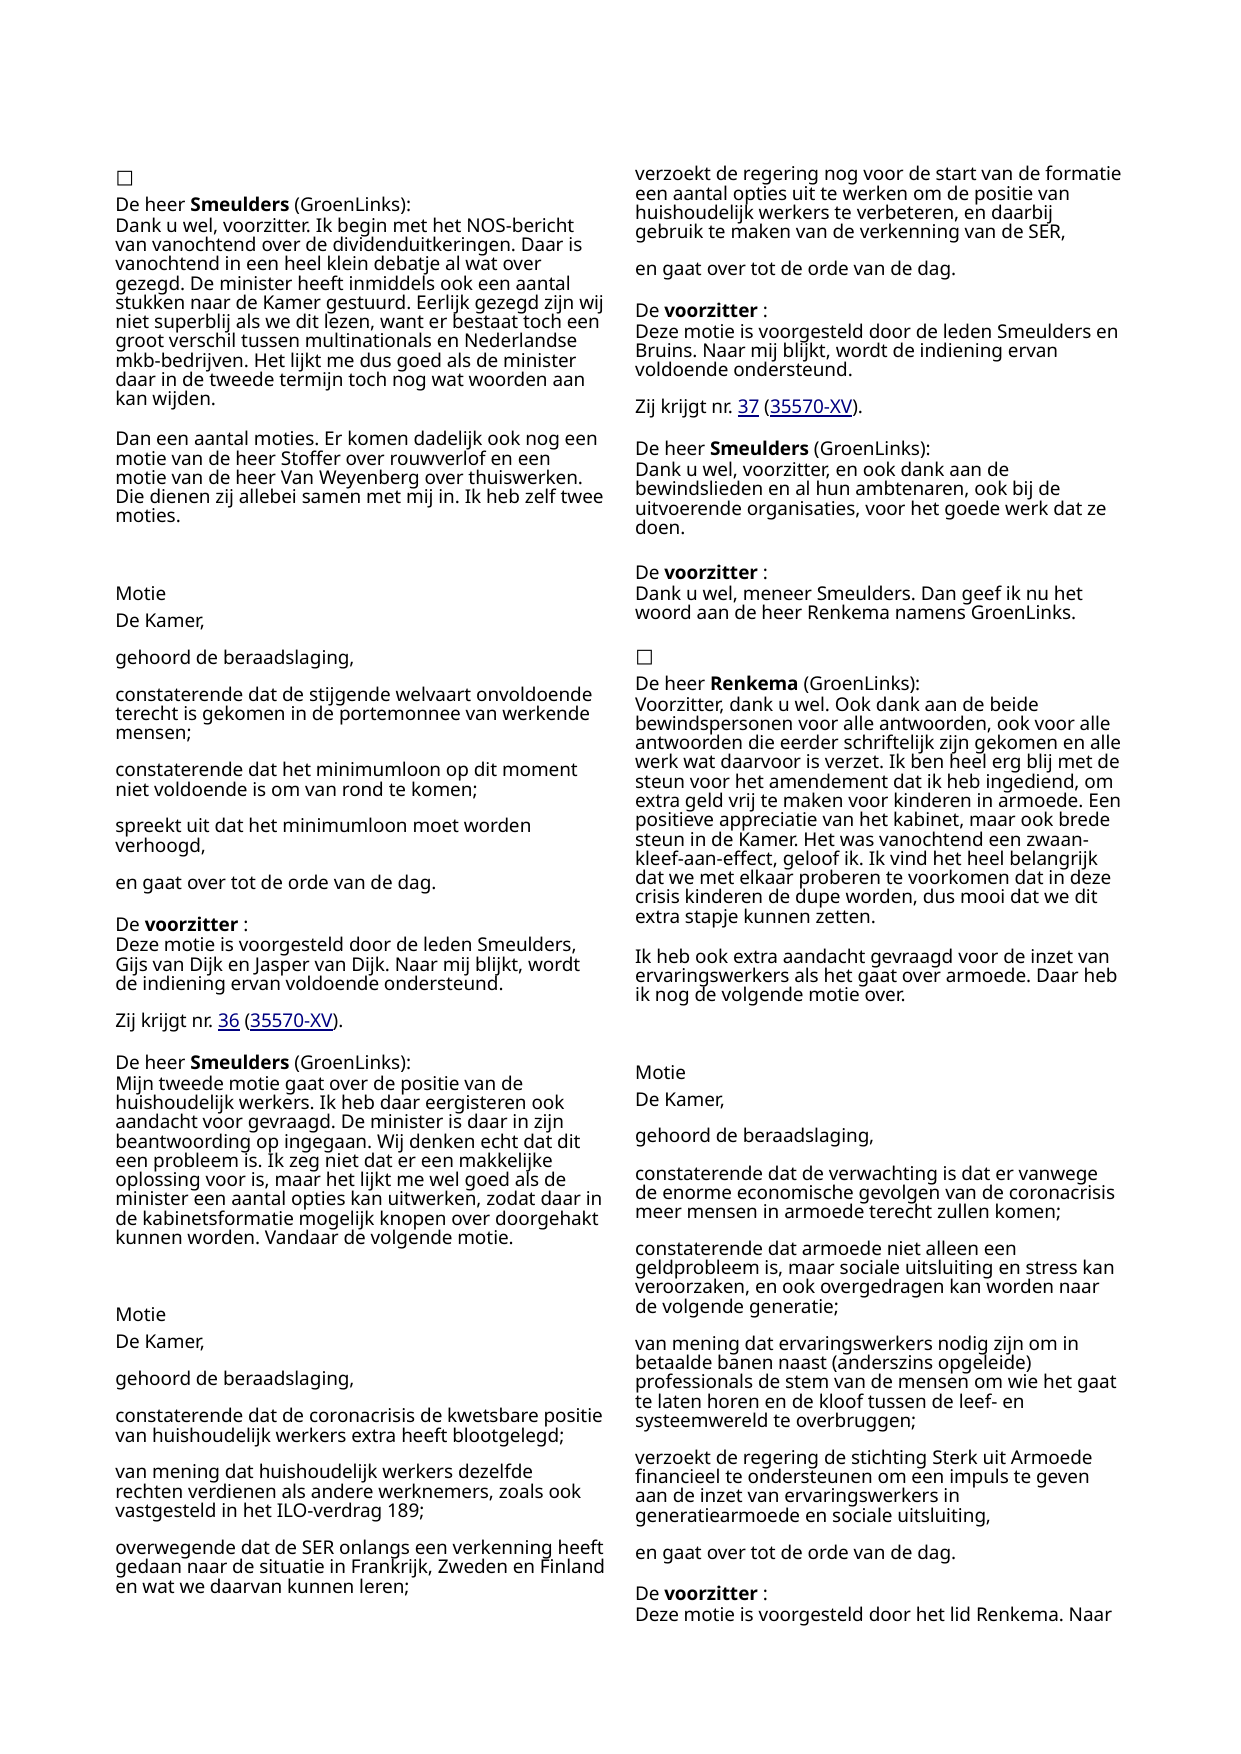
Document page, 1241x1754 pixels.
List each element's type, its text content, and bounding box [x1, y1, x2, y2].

text ⬜ [115, 165, 605, 191]
text constaterende dat de verwachting is dat er vanwege de enorme economische gevolgen van de coronacrisis meer mensen in armoede terecht zullen komen; [635, 1164, 1125, 1222]
text van mening dat ervaringswerkers nodig zijn om in betaalde banen naast (anderszins opgeleide) professionals de stem van de mensen om wie het gaat te laten horen en de kloof tussen de leef- en systeemwereld te overbruggen; [635, 1335, 1125, 1431]
text De heer Smeulders (GroenLinks): [115, 1049, 605, 1075]
text De heer Smeulders (GroenLinks): [115, 191, 605, 217]
text gehoord de beraadslaging, [635, 1127, 1125, 1147]
text Motie [635, 1059, 1125, 1084]
text Deze motie is voorgesteld door de leden Smeulders en Bruins. Naar mij blijkt, wordt de indiening ervan voldoende ondersteund. [635, 323, 1125, 381]
text Deze motie is voorgesteld door het lid Renkema. Naar [635, 1606, 1125, 1626]
text Motie [115, 580, 605, 606]
text Dank u wel, voorzitter. Ik begin met het NOS-bericht van vanochtend over de dividenduitkeringen. Daar is vanochtend in een heel klein debatje al wat over gezegd. De minister heeft inmiddels ook een aantal stukken naar de Kamer gestuurd. Eerlijk gezegd zijn wij niet superblij als we dit lezen, want er bestaat toch een groot verschil tussen multinationals en Nederlandse mkb-bedrijven. Het lijkt me dus goed als de minister daar in de tweede termijn toch nog wat woorden aan kan wijden. [115, 217, 605, 409]
text constaterende dat de stijgende welvaart onvoldoende terecht is gekomen in de portemonnee van werkende mensen; [115, 686, 605, 743]
text De voorzitter : [635, 297, 1125, 323]
text constaterende dat armoede niet alleen een geldprobleem is, maar sociale uitsluiting en stress kan veroorzaken, en ook overgedragen kan worden naar de volgende generatie; [635, 1240, 1125, 1317]
text De voorzitter : [115, 911, 605, 936]
text De voorzitter : [635, 559, 1125, 585]
text en gaat over tot de orde van de dag. [635, 260, 1125, 279]
text constaterende dat het minimumloon op dit moment niet voldoende is om van rond te komen; [115, 761, 605, 800]
text en gaat over tot de orde van de dag. [115, 874, 605, 893]
text Voorzitter, dank u wel. Ook dank aan de beide bewindspersonen voor alle antwoorden, ook voor alle antwoorden die eerder schriftelijk zijn gekomen en alle werk wat daarvoor is verzet. Ik ben heel erg blij met de steun voor het amendement dat ik heb ingediend, om extra geld vrij te maken voor kinderen in armoede. Een positieve appreciatie van het kabinet, maar ook brede steun in de Kamer. Het was vanochtend een zwaan-kleef-aan-effect, geloof ik. Ik vind het heel belangrijk dat we met elkaar proberen te voorkomen dat in deze crisis kinderen de dupe worden, dus mooi dat we dit extra stapje kunnen zetten. [635, 696, 1125, 927]
text Motie [115, 1302, 605, 1327]
text Mijn tweede motie gaat over de positie van de huishoudelijk werkers. Ik heb daar eergisteren ook aandacht voor gevraagd. De minister is daar in zijn beantwoording op ingegaan. Wij denken echt dat dit een probleem is. Ik zeg niet dat er een makkelijke oplossing voor is, maar het lijkt me wel goed als de minister een aantal opties kan uitwerken, zodat daar in de kabinetsformatie mogelijk knopen over doorgehakt kunnen worden. Vandaar de volgende motie. [115, 1075, 605, 1248]
text ⬜ [635, 644, 1125, 670]
text Dank u wel, meneer Smeulders. Dan geef ik nu het woord aan de heer Renkema namens GroenLinks. [635, 585, 1125, 623]
text en gaat over tot de orde van de dag. [635, 1544, 1125, 1563]
text gehoord de beraadslaging, [115, 649, 605, 668]
text verzoekt de regering nog voor de start van de formatie een aantal opties uit te werken om de positie van huishoudelijk werkers te verbeteren, en daarbij gebruik te maken van de verkenning van de SER, [635, 165, 1125, 242]
text De Kamer, [635, 1091, 1125, 1110]
text De heer Smeulders (GroenLinks): [635, 435, 1125, 461]
text De heer Renkema (GroenLinks): [635, 670, 1125, 696]
text van mening dat huishoudelijk werkers dezelfde rechten verdienen als andere werknemers, zoals ook vastgesteld in het ILO-verdrag 189; [115, 1463, 605, 1521]
text Ik heb ook extra aandacht gevraagd voor de inzet van ervaringswerkers als het gaat over armoede. Daar heb ik nog de volgende motie over. [635, 948, 1125, 1005]
text gehoord de beraadslaging, [115, 1370, 605, 1389]
text De Kamer, [115, 612, 605, 631]
text De Kamer, [115, 1333, 605, 1353]
text constaterende dat de coronacrisis de kwetsbare positie van huishoudelijk werkers extra heeft blootgelegd; [115, 1407, 605, 1446]
text Dank u wel, voorzitter, en ook dank aan de bewindslieden en al hun ambtenaren, ook bij de uitvoerende organisaties, voor het goede werk dat ze doen. [635, 461, 1125, 538]
text verzoekt de regering de stichting Sterk uit Armoede financieel te ondersteunen om een impuls te geven aan de inzet van ervaringswerkers in generatiearmoede en sociale uitsluiting, [635, 1449, 1125, 1526]
text Zij krijgt nr. 36 (35570-XV). [115, 1012, 605, 1031]
text De voorzitter : [635, 1581, 1125, 1606]
text Deze motie is voorgesteld door de leden Smeulders, Gijs van Dijk en Jasper van Dijk. Naar mij blijkt, wordt de indiening ervan voldoende ondersteund. [115, 936, 605, 994]
text overwegende dat de SER onlangs een verkenning heeft gedaan naar de situatie in Frankrijk, Zweden en Finland en wat we daarvan kunnen leren; [115, 1539, 605, 1597]
text spreekt uit dat het minimumloon moet worden verhoogd, [115, 817, 605, 856]
text Dan een aantal moties. Er komen dadelijk ook nog een motie van de heer Stoffer over rouwverlof en een motie van de heer Van Weyenberg over thuiswerken. Die dienen zij allebei samen met mij in. Ik heb zelf twee moties. [115, 430, 605, 527]
text Zij krijgt nr. 37 (35570-XV). [635, 398, 1125, 418]
